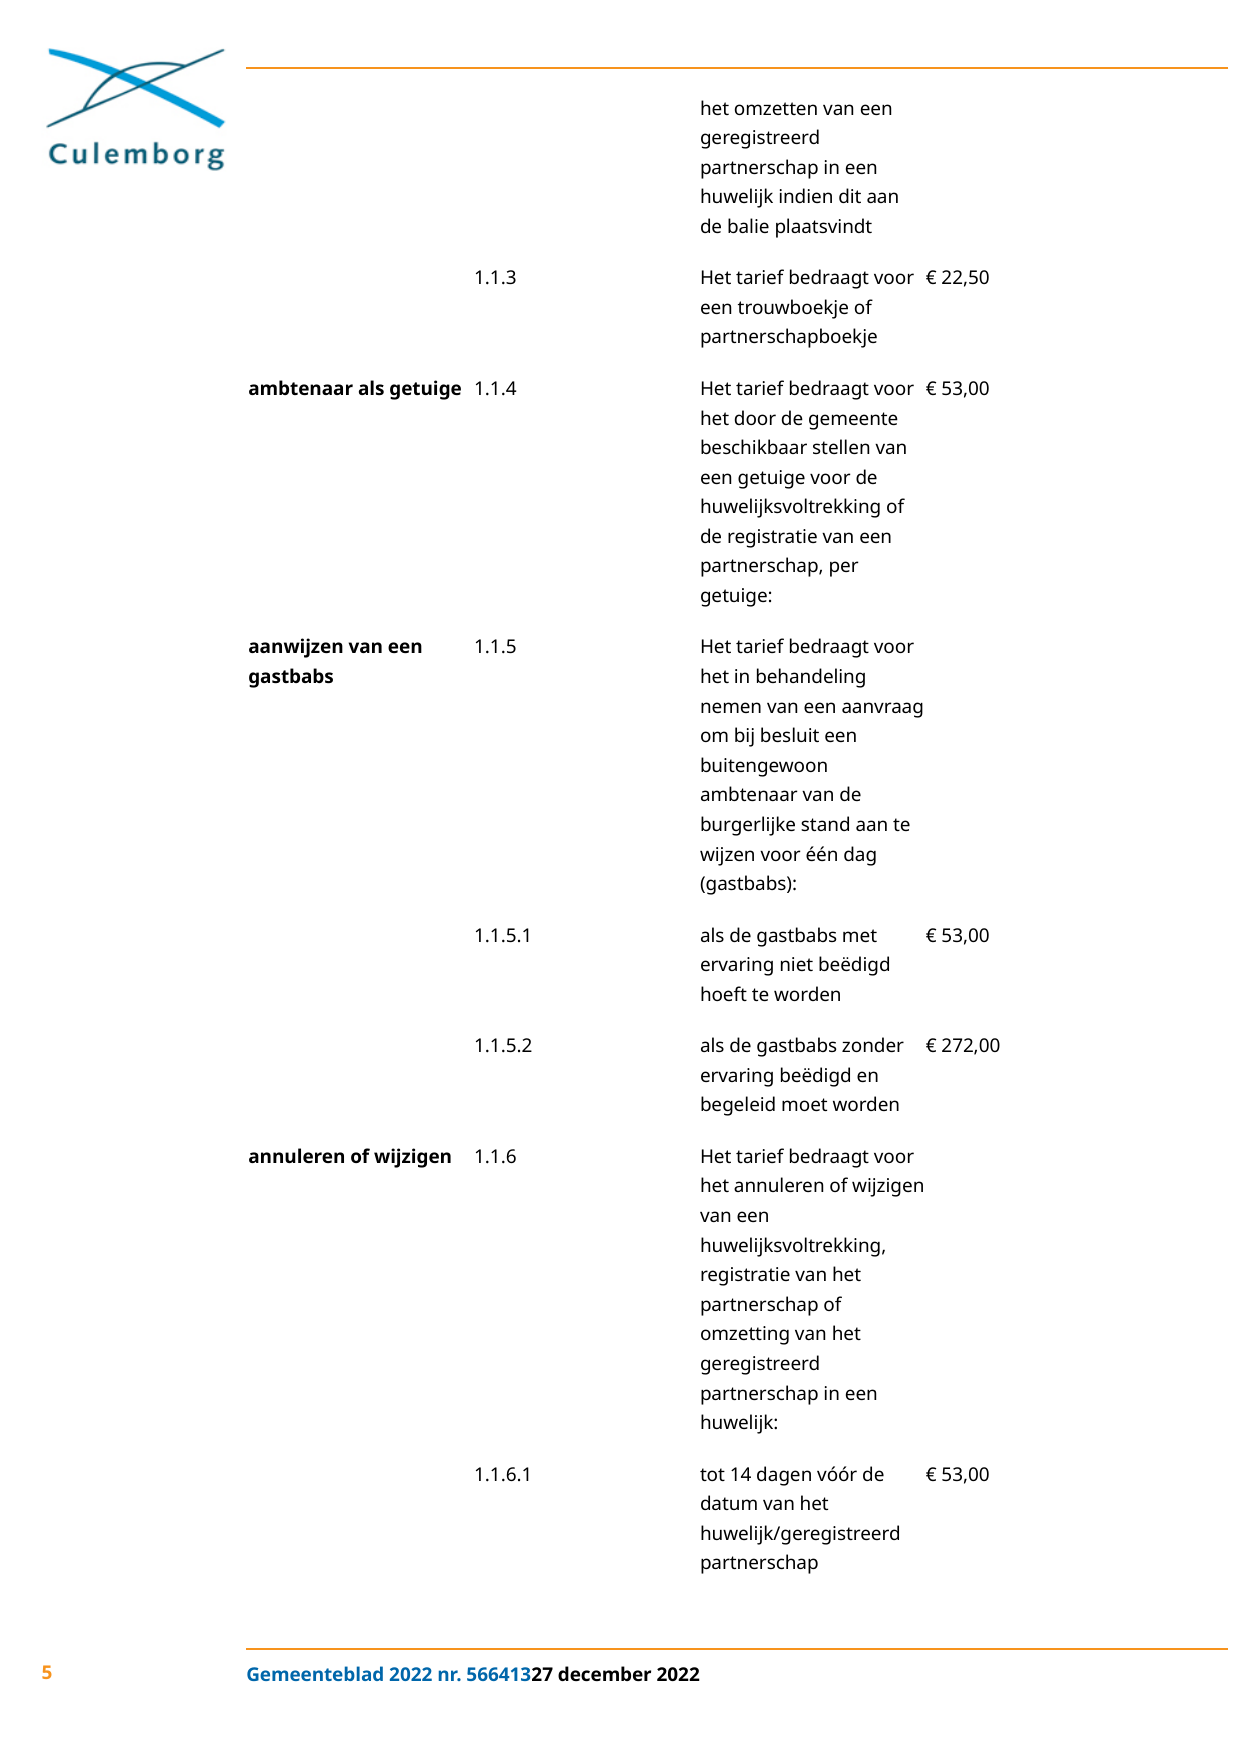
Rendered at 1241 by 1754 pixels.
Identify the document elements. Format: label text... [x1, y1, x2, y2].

table_cell ambtenaar als getuige [248, 375, 474, 608]
table_cell [474, 350, 700, 375]
table_cell [700, 1575, 926, 1601]
table_cell [248, 1575, 474, 1601]
table_cell € 53,00 [926, 922, 1152, 1007]
table_cell [248, 608, 474, 634]
table_cell [926, 239, 1152, 264]
table_cell € 53,00 [926, 1461, 1152, 1575]
table_cell [248, 896, 474, 922]
table_cell annuleren of wijzigen [248, 1143, 474, 1435]
table_cell [926, 1118, 1152, 1143]
table_cell [700, 239, 926, 264]
table_cell [248, 1461, 474, 1575]
table_cell [926, 95, 1152, 239]
table_cell [474, 239, 700, 264]
table_cell [248, 1118, 474, 1143]
table_cell [926, 350, 1152, 375]
table_cell [700, 1007, 926, 1032]
table_cell [248, 95, 474, 239]
table_cell [700, 608, 926, 634]
table_cell [248, 1033, 474, 1117]
table_cell [248, 922, 474, 1007]
table_cell het omzetten van een geregistreerd partnerschap in een huwelijk indien dit aan de balie plaatsvindt [700, 95, 926, 239]
table_cell 1.1.6.1 [474, 1461, 700, 1575]
table_cell [926, 1143, 1152, 1435]
table_cell [700, 1118, 926, 1143]
table_cell [474, 896, 700, 922]
table_cell aanwijzen van een gastbabs [248, 634, 474, 896]
table_cell € 53,00 [926, 375, 1152, 608]
table_cell [474, 1435, 700, 1461]
table_cell tot 14 dagen vóór de datum van het huwelijk/geregistreerd partnerschap [700, 1461, 926, 1575]
table_cell [248, 350, 474, 375]
table_cell [248, 239, 474, 264]
table_cell € 22,50 [926, 265, 1152, 349]
table_cell [474, 1118, 700, 1143]
table_cell [474, 608, 700, 634]
table_cell Het tarief bedraagt voor het in behandeling nemen van een aanvraag om bij besluit een buitengewoon ambtenaar van de burgerlijke stand aan te wijzen voor één dag (gastbabs): [700, 634, 926, 896]
table_cell [700, 896, 926, 922]
table_cell [926, 1007, 1152, 1032]
table_cell [248, 1007, 474, 1032]
table_cell [248, 1435, 474, 1461]
table_cell 1.1.5 [474, 634, 700, 896]
table_cell 1.1.4 [474, 375, 700, 608]
table_cell [926, 608, 1152, 634]
table_cell 1.1.5.2 [474, 1033, 700, 1117]
table_cell [474, 1575, 700, 1601]
table_cell [926, 634, 1152, 896]
table_cell [474, 95, 700, 239]
table_cell 1.1.5.1 [474, 922, 700, 1007]
table_cell [474, 1007, 700, 1032]
table_cell Het tarief bedraagt voor het door de gemeente beschikbaar stellen van een getuige voor de huwelijksvoltrekking of de registratie van een partnerschap, per getuige: [700, 375, 926, 608]
table_cell [700, 350, 926, 375]
picture [41, 47, 231, 172]
table_cell 1.1.3 [474, 265, 700, 349]
table_cell als de gastbabs met ervaring niet beëdigd hoeft te worden [700, 922, 926, 1007]
table_cell [248, 265, 474, 349]
table_cell [926, 1435, 1152, 1461]
table_cell € 272,00 [926, 1033, 1152, 1117]
table_cell [926, 896, 1152, 922]
table_cell [700, 1435, 926, 1461]
table_cell [926, 1575, 1152, 1601]
table_cell 1.1.6 [474, 1143, 700, 1435]
table_cell als de gastbabs zonder ervaring beëdigd en begeleid moet worden [700, 1033, 926, 1117]
table_cell Het tarief bedraagt voor een trouwboekje of partnerschapboekje [700, 265, 926, 349]
table_cell Het tarief bedraagt voor het annuleren of wijzigen van een huwelijksvoltrekking, registratie van het partnerschap of omzetting van het geregistreerd partnerschap in een huwelijk: [700, 1143, 926, 1435]
